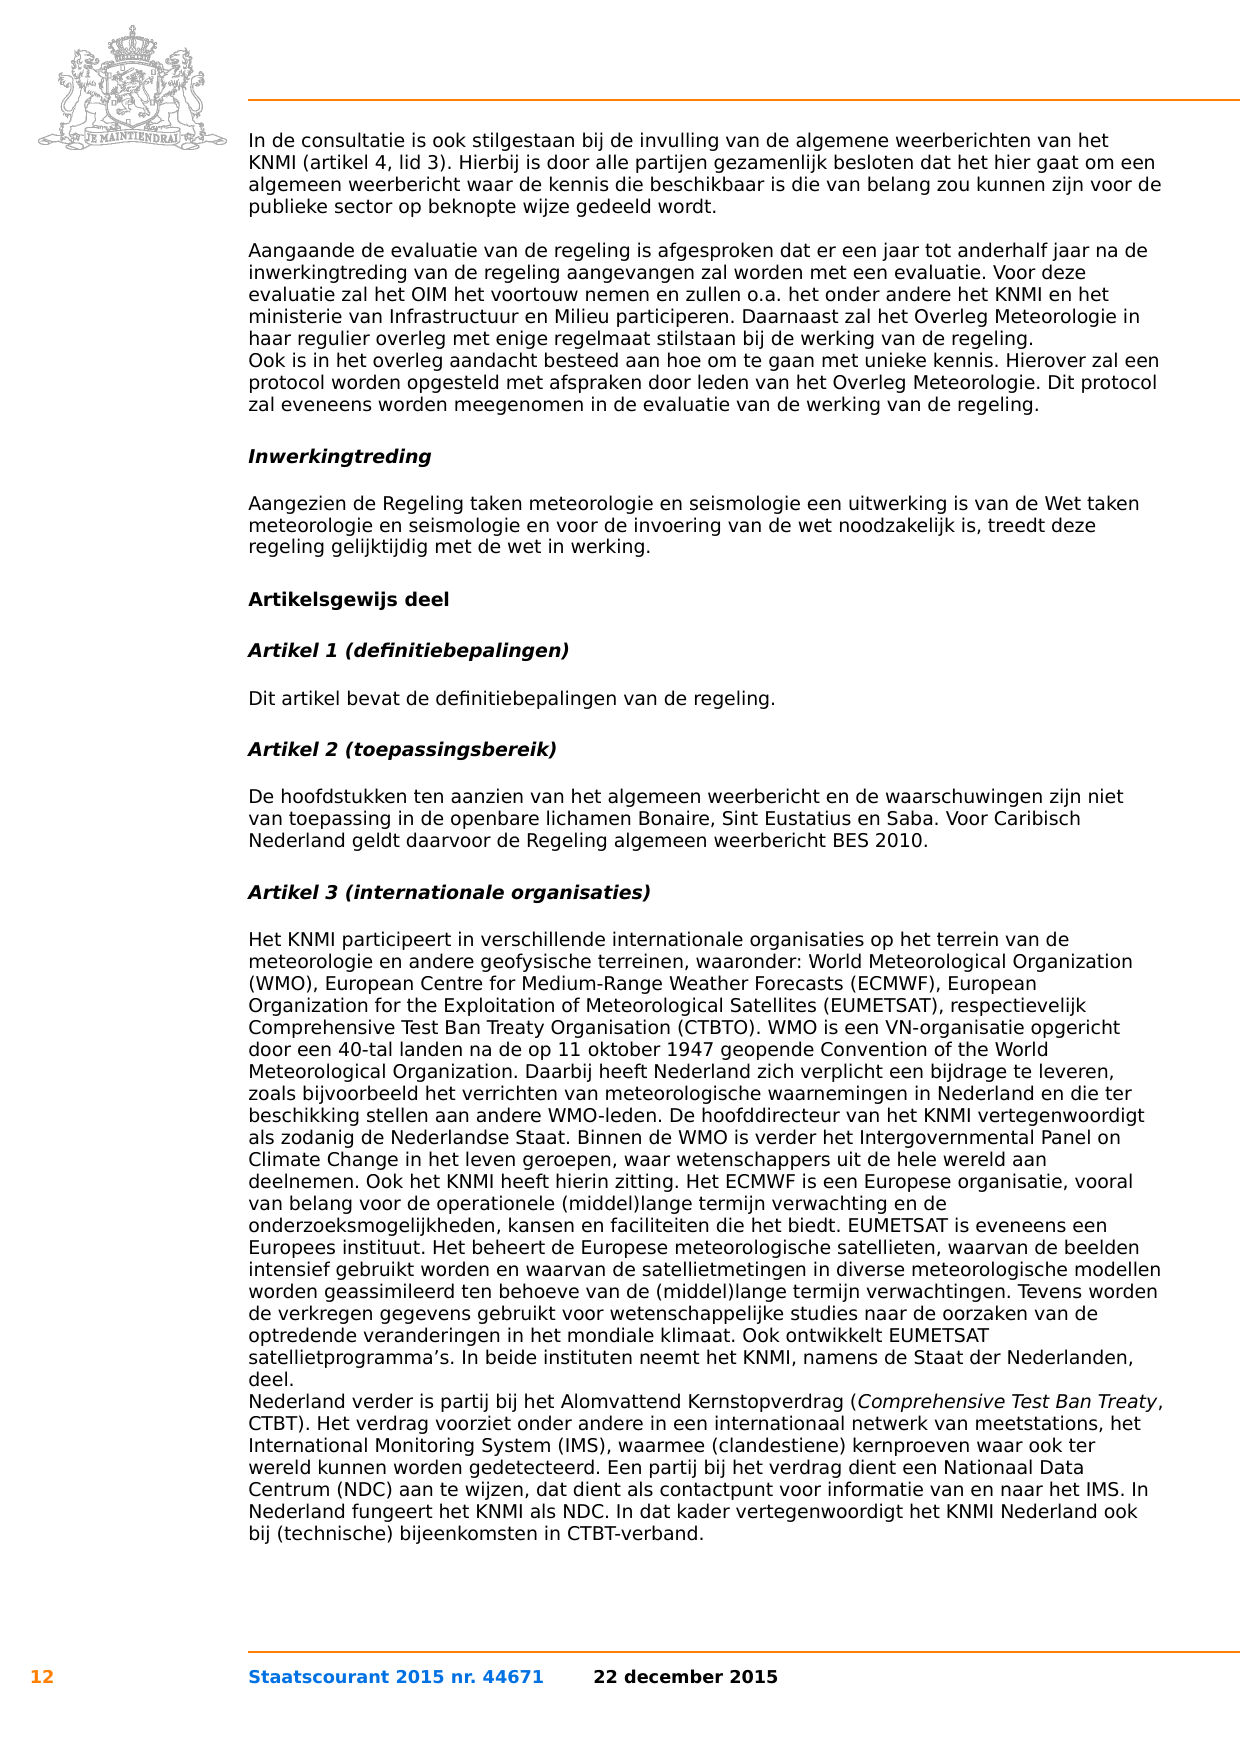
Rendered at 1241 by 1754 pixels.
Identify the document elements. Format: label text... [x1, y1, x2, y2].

subtitle Artikel 1 (definitiebepalingen) [248, 640, 1163, 662]
picture [38, 25, 227, 150]
text Aangaande de evaluatie van de regeling is afgesproken dat er een jaar tot anderhalf jaar na de inwerkingtreding van de regeling aangevangen zal worden met een evaluatie. Voor deze evaluatie zal het OIM het voortouw nemen en zullen o.a. het onder andere het KNMI en het ministerie van Infrastructuur en Milieu participeren. Daarnaast zal het Overleg Meteorologie in haar regulier overleg met enige regelmaat stilstaan bij de werking van de regeling. [248, 240, 1163, 349]
text Nederland verder is partij bij het Alomvattend Kernstopverdrag (Comprehensive Test Ban Treaty, CTBT). Het verdrag voorziet onder andere in een internationaal netwerk van meetstations, het International Monitoring System (IMS), waarmee (clandestiene) kernproeven waar ook ter wereld kunnen worden gedetecteerd. Een partij bij het verdrag dient een Nationaal Data Centrum (NDC) aan te wijzen, dat dient als contactpunt voor informatie van en naar het IMS. In Nederland fungeert het KNMI als NDC. In dat kader vertegenwoordigt het KNMI Nederland ook bij (technische) bijeenkomsten in CTBT-verband. [248, 1391, 1163, 1545]
subtitle Artikel 3 (internationale organisaties) [248, 882, 1163, 904]
text Het KNMI participeert in verschillende internationale organisaties op het terrein van de meteorologie en andere geofysische terreinen, waaronder: World Meteorological Organization (WMO), European Centre for Medium-Range Weather Forecasts (ECMWF), European Organization for the Exploitation of Meteorological Satellites (EUMETSAT), respectievelijk Comprehensive Test Ban Treaty Organisation (CTBTO). WMO is een VN-organisatie opgericht door een 40-tal landen na de op 11 oktober 1947 geopende Convention of the World Meteorological Organization. Daarbij heeft Nederland zich verplicht een bijdrage te leveren, zoals bijvoorbeeld het verrichten van meteorologische waarnemingen in Nederland en die ter beschikking stellen aan andere WMO-leden. De hoofddirecteur van het KNMI vertegenwoordigt als zodanig de Nederlandse Staat. Binnen de WMO is verder het Intergovernmental Panel on Climate Change in het leven geroepen, waar wetenschappers uit de hele wereld aan deelnemen. Ook het KNMI heeft hierin zitting. Het ECMWF is een Europese organisatie, vooral van belang voor de operationele (middel)lange termijn verwachting en de onderzoeksmogelijkheden, kansen en faciliteiten die het biedt. EUMETSAT is eveneens een Europees instituut. Het beheert de Europese meteorologische satellieten, waarvan de beelden intensief gebruikt worden en waarvan de satellietmetingen in diverse meteorologische modellen worden geassimileerd ten behoeve van de (middel)lange termijn verwachtingen. Tevens worden de verkregen gegevens gebruikt voor wetenschappelijke studies naar de oorzaken van de optredende veranderingen in het mondiale klimaat. Ook ontwikkelt EUMETSAT satellietprogramma’s. In beide instituten neemt het KNMI, namens de Staat der Nederlanden, deel. [248, 929, 1163, 1391]
subtitle Artikel 2 (toepassingsbereik) [248, 739, 1163, 761]
text In de consultatie is ook stilgestaan bij de invulling van de algemene weerberichten van het KNMI (artikel 4, lid 3). Hierbij is door alle partijen gezamenlijk besloten dat het hier gaat om een algemeen weerbericht waar de kennis die beschikbaar is die van belang zou kunnen zijn voor de publieke sector op beknopte wijze gedeeld wordt. [248, 130, 1163, 218]
text Dit artikel bevat de definitiebepalingen van de regeling. [248, 687, 1163, 709]
text Ook is in het overleg aandacht besteed aan hoe om te gaan met unieke kennis. Hierover zal een protocol worden opgesteld met afspraken door leden van het Overleg Meteorologie. Dit protocol zal eveneens worden meegenomen in de evaluatie van de werking van de regeling. [248, 349, 1163, 416]
text De hoofdstukken ten aanzien van het algemeen weerbericht en de waarschuwingen zijn niet van toepassing in de openbare lichamen Bonaire, Sint Eustatius en Saba. Voor Caribisch Nederland geldt daarvoor de Regeling algemeen weerbericht BES 2010. [248, 786, 1163, 852]
subtitle Inwerkingtreding [248, 446, 1163, 467]
subtitle Artikelsgewijs deel [248, 588, 1163, 610]
text Aangezien de Regeling taken meteorologie en seismologie een uitwerking is van de Wet taken meteorologie en seismologie en voor de invoering van de wet noodzakelijk is, treedt deze regeling gelijktijdig met de wet in werking. [248, 492, 1163, 558]
